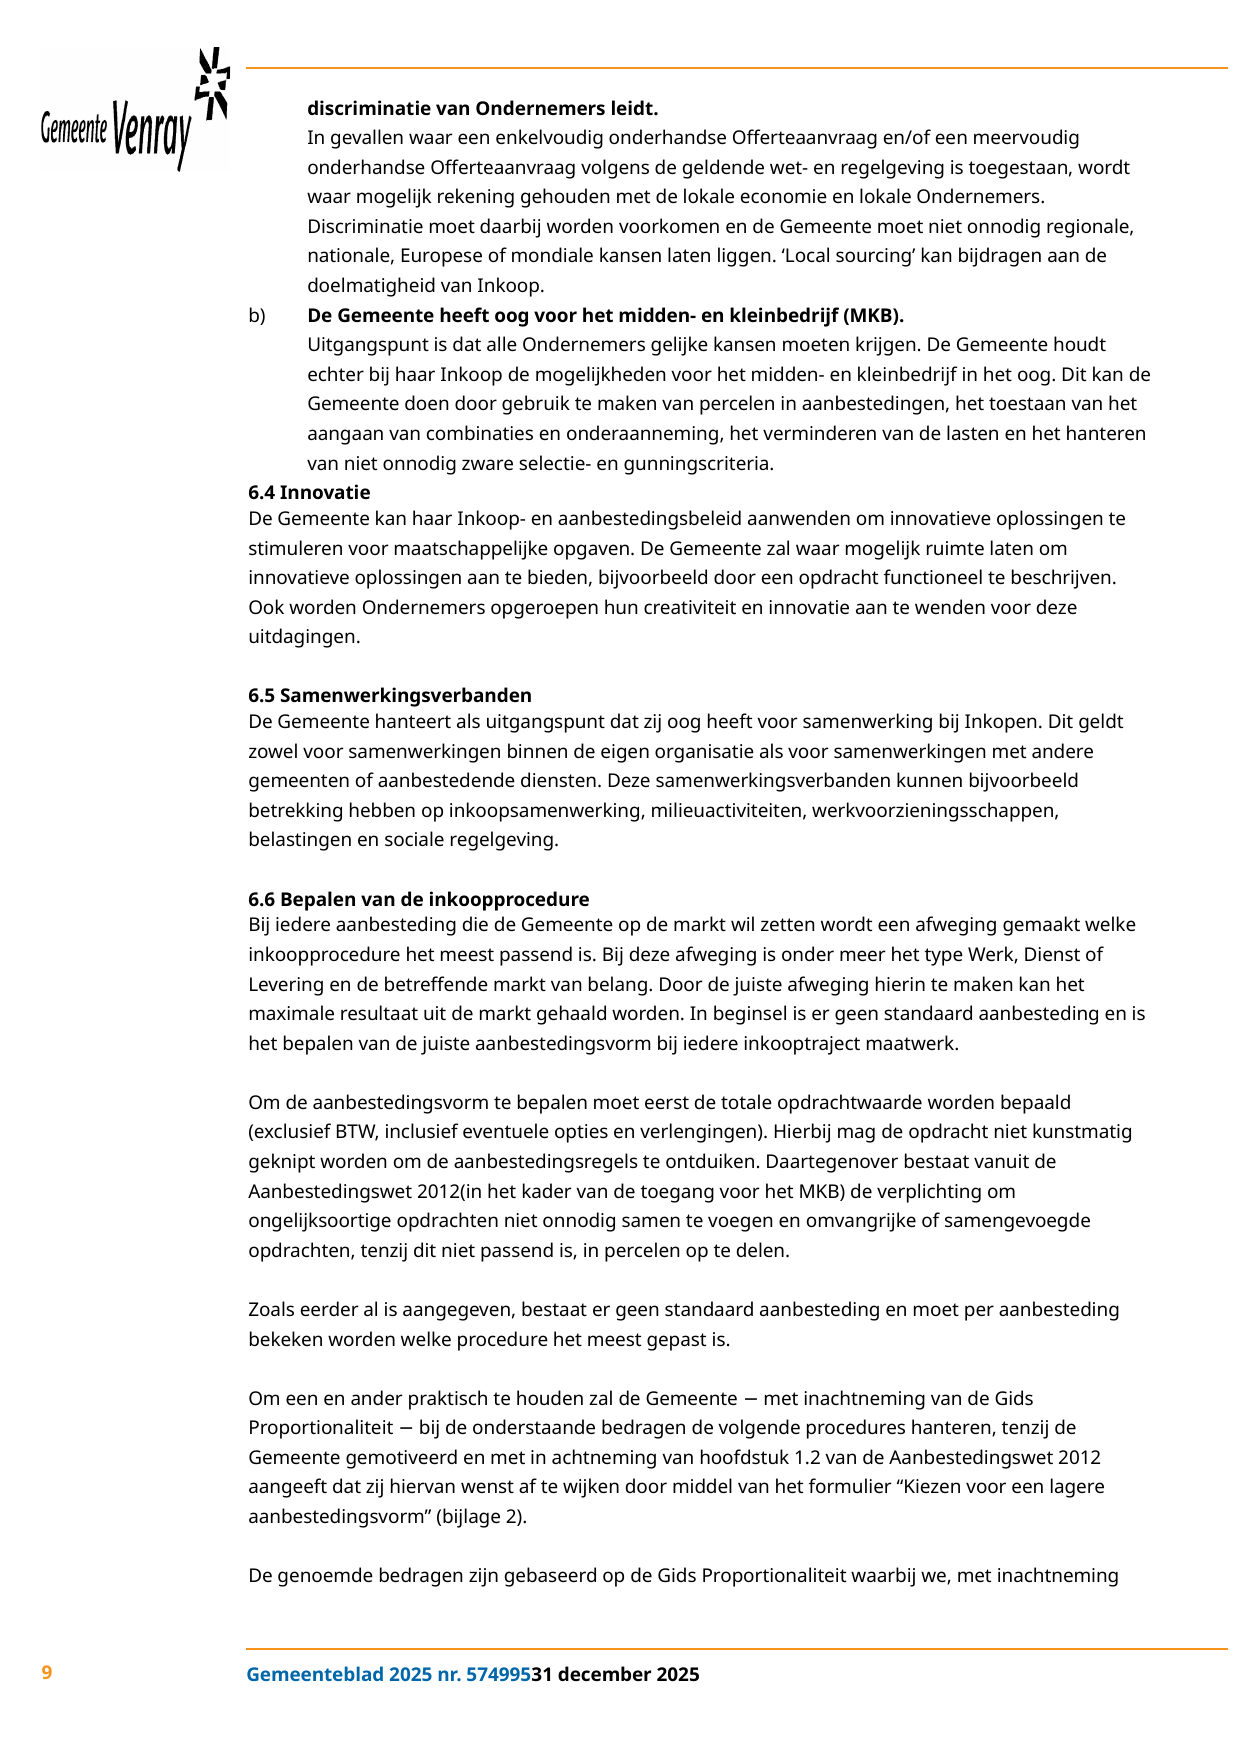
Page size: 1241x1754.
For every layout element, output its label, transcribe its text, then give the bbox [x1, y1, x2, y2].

text 6.6 Bepalen van de inkoopprocedure [248, 886, 1152, 912]
text 6.4 Innovatie [248, 479, 1152, 505]
text De genoemde bedragen zijn gebaseerd op de Gids Proportionaliteit waarbij we, met inachtneming [248, 1562, 1152, 1588]
text De Gemeente kan haar Inkoop- en aanbestedingsbeleid aanwenden om innovatieve oplossingen te stimuleren voor maatschappelijke opgaven. De Gemeente zal waar mogelijk ruimte laten om innovatieve oplossingen aan te bieden, bijvoorbeeld door een opdracht functioneel te beschrijven. Ook worden Ondernemers opgeroepen hun creativiteit en innovatie aan te wenden voor deze uitdagingen. [248, 505, 1152, 649]
text Om de aanbestedingsvorm te bepalen moet eerst de totale opdrachtwaarde worden bepaald (exclusief BTW, inclusief eventuele opties en verlengingen). Hierbij mag de opdracht niet kunstmatig geknipt worden om de aanbestedingsregels te ontduiken. Daartegenover bestaat vanuit de Aanbestedingswet 2012(in het kader van de toegang voor het MKB) de verplichting om ongelijksoortige opdrachten niet onnodig samen te voegen en omvangrijke of samengevoegde opdrachten, tenzij dit niet passend is, in percelen op te delen. [248, 1089, 1152, 1263]
text Zoals eerder al is aangegeven, bestaat er geen standaard aanbesteding en moet per aanbesteding bekeken worden welke procedure het meest gepast is. [248, 1296, 1152, 1351]
list Uitgangspunt is dat alle Ondernemers gelijke kansen moeten krijgen. De Gemeente houdt echter bij haar Inkoop de mogelijkheden voor het midden- en kleinbedrijf in het oog. Dit kan de Gemeente doen door gebruik te maken van percelen in aanbestedingen, het toestaan van het aangaan van combinaties en onderaanneming, het verminderen van de lasten en het hanteren van niet onnodig zware selectie- en gunningscriteria. [248, 331, 1152, 476]
text 6.5 Samenwerkingsverbanden [248, 683, 1152, 708]
list discriminatie van Ondernemers leidt. [248, 95, 1152, 121]
text Om een en ander praktisch te houden zal de Gemeente − met inachtneming van de Gids Proportionaliteit − bij de onderstaande bedragen de volgende procedures hanteren, tenzij de Gemeente gemotiveerd en met in achtneming van hoofdstuk 1.2 van de Aanbestedingswet 2012 aangeeft dat zij hiervan wenst af te wijken door middel van het formulier “Kiezen voor een lagere aanbestedingsvorm” (bijlage 2). [248, 1385, 1152, 1529]
text De Gemeente hanteert als uitgangspunt dat zij oog heeft voor samenwerking bij Inkopen. Dit geldt zowel voor samenwerkingen binnen de eigen organisatie als voor samenwerkingen met andere gemeenten of aanbestedende diensten. Deze samenwerkingsverbanden kunnen bijvoorbeeld betrekking hebben op inkoopsamenwerking, milieuactiviteiten, werkvoorzieningsschappen, belastingen en sociale regelgeving. [248, 708, 1152, 852]
list In gevallen waar een enkelvoudig onderhandse Offerteaanvraag en/of een meervoudig onderhandse Offerteaanvraag volgens de geldende wet- en regelgeving is toegestaan, wordt waar mogelijk rekening gehouden met de lokale economie en lokale Ondernemers. Discriminatie moet daarbij worden voorkomen en de Gemeente moet niet onnodig regionale, nationale, Europese of mondiale kansen laten liggen. ‘Local sourcing’ kan bijdragen aan de doelmatigheid van Inkoop. [248, 124, 1152, 298]
picture [41, 47, 231, 172]
list De Gemeente heeft oog voor het midden- en kleinbedrijf (MKB). [248, 302, 1152, 328]
text Bij iedere aanbesteding die de Gemeente op de markt wil zetten wordt een afweging gemaakt welke inkoopprocedure het meest passend is. Bij deze afweging is onder meer het type Werk, Dienst of Levering en de betreffende markt van belang. Door de juiste afweging hierin te maken kan het maximale resultaat uit de markt gehaald worden. In beginsel is er geen standaard aanbesteding en is het bepalen van de juiste aanbestedingsvorm bij iedere inkooptraject maatwerk. [248, 912, 1152, 1056]
